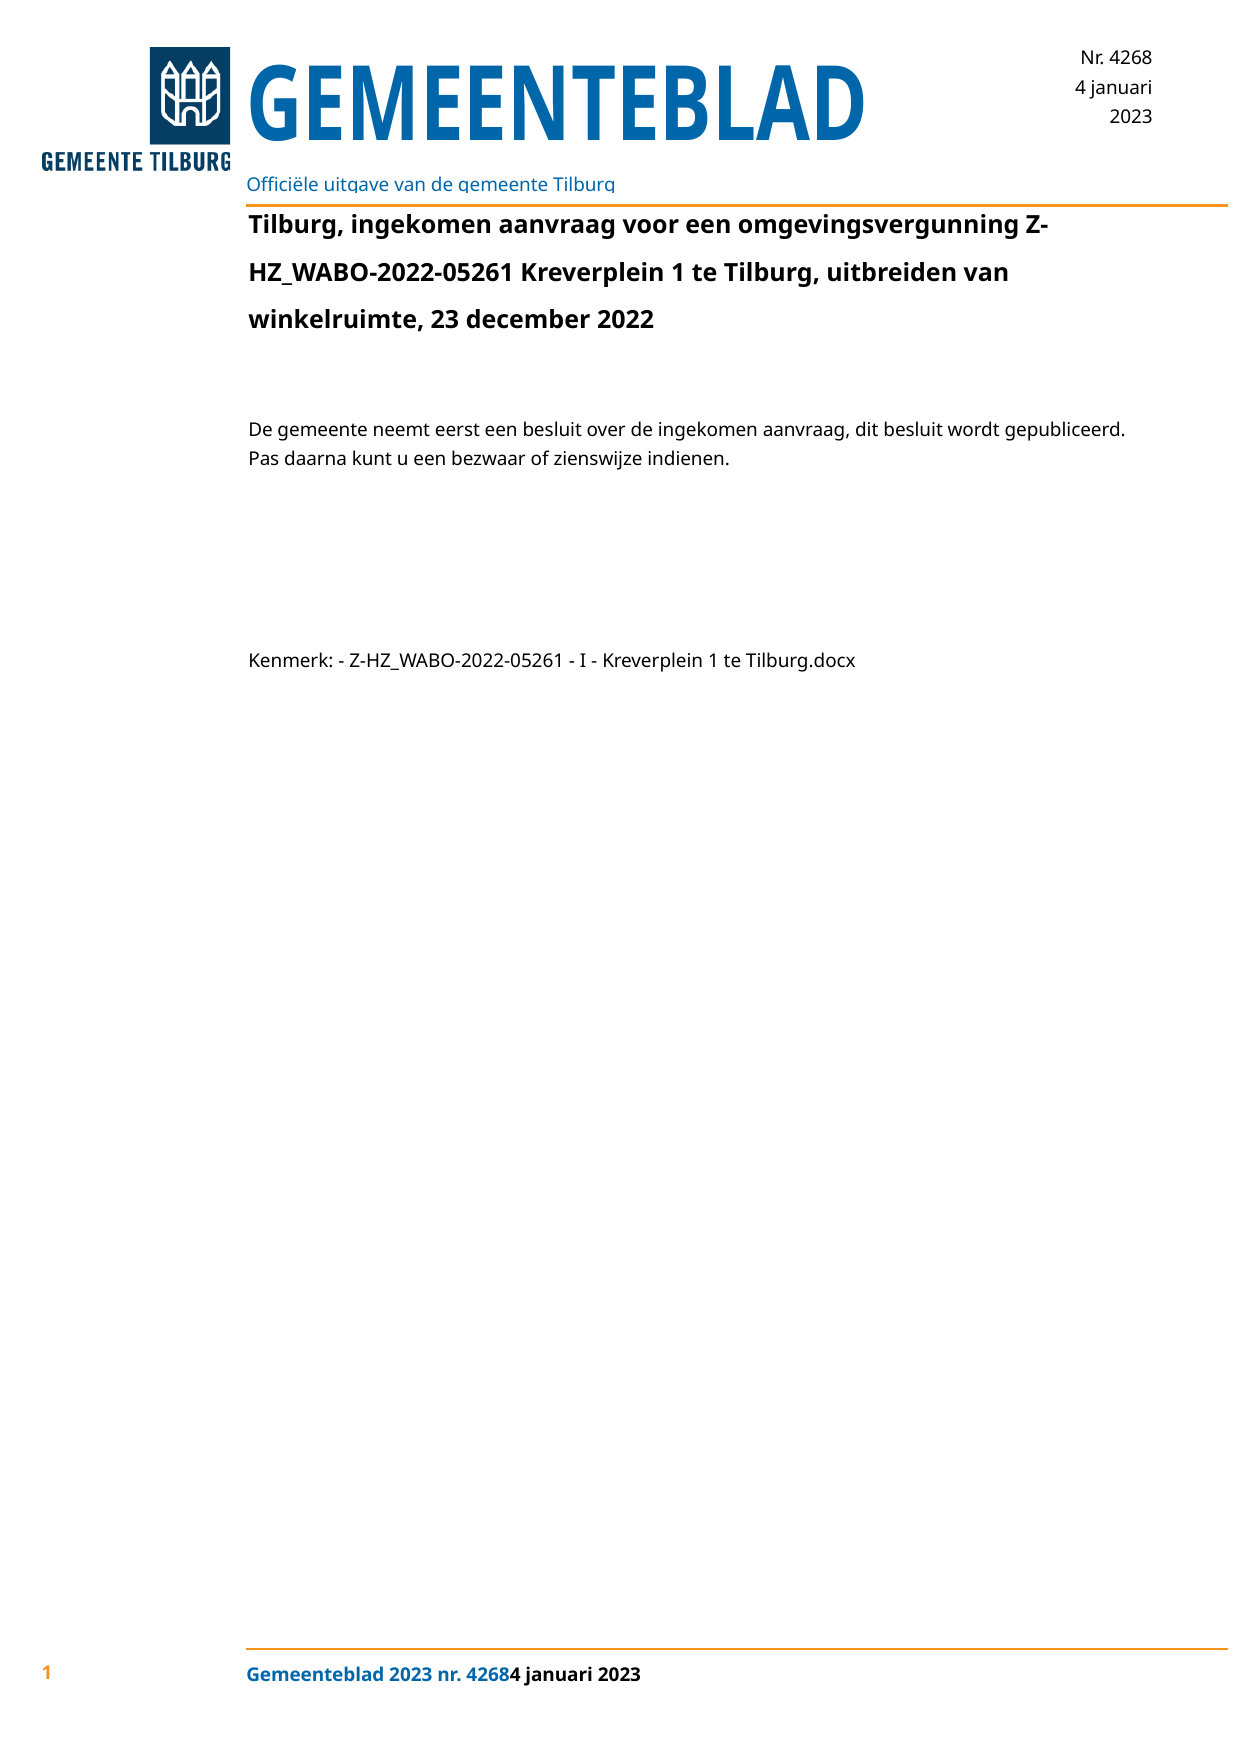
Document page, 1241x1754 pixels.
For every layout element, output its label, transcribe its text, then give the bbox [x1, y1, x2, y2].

text Kenmerk: - Z-HZ_WABO-2022-05261 - I - Kreverplein 1 te Tilburg.docx [248, 647, 1152, 673]
text De gemeente neemt eerst een besluit over de ingekomen aanvraag, dit besluit wordt gepubliceerd. Pas daarna kunt u een bezwaar of zienswijze indienen. [248, 416, 1152, 471]
text Tilburg, ingekomen aanvraag voor een omgevingsvergunning Z-HZ_WABO-2022-05261 Kreverplein 1 te Tilburg, uitbreiden van winkelruimte, 23 december 2022 [248, 207, 1152, 336]
picture [41, 47, 231, 172]
